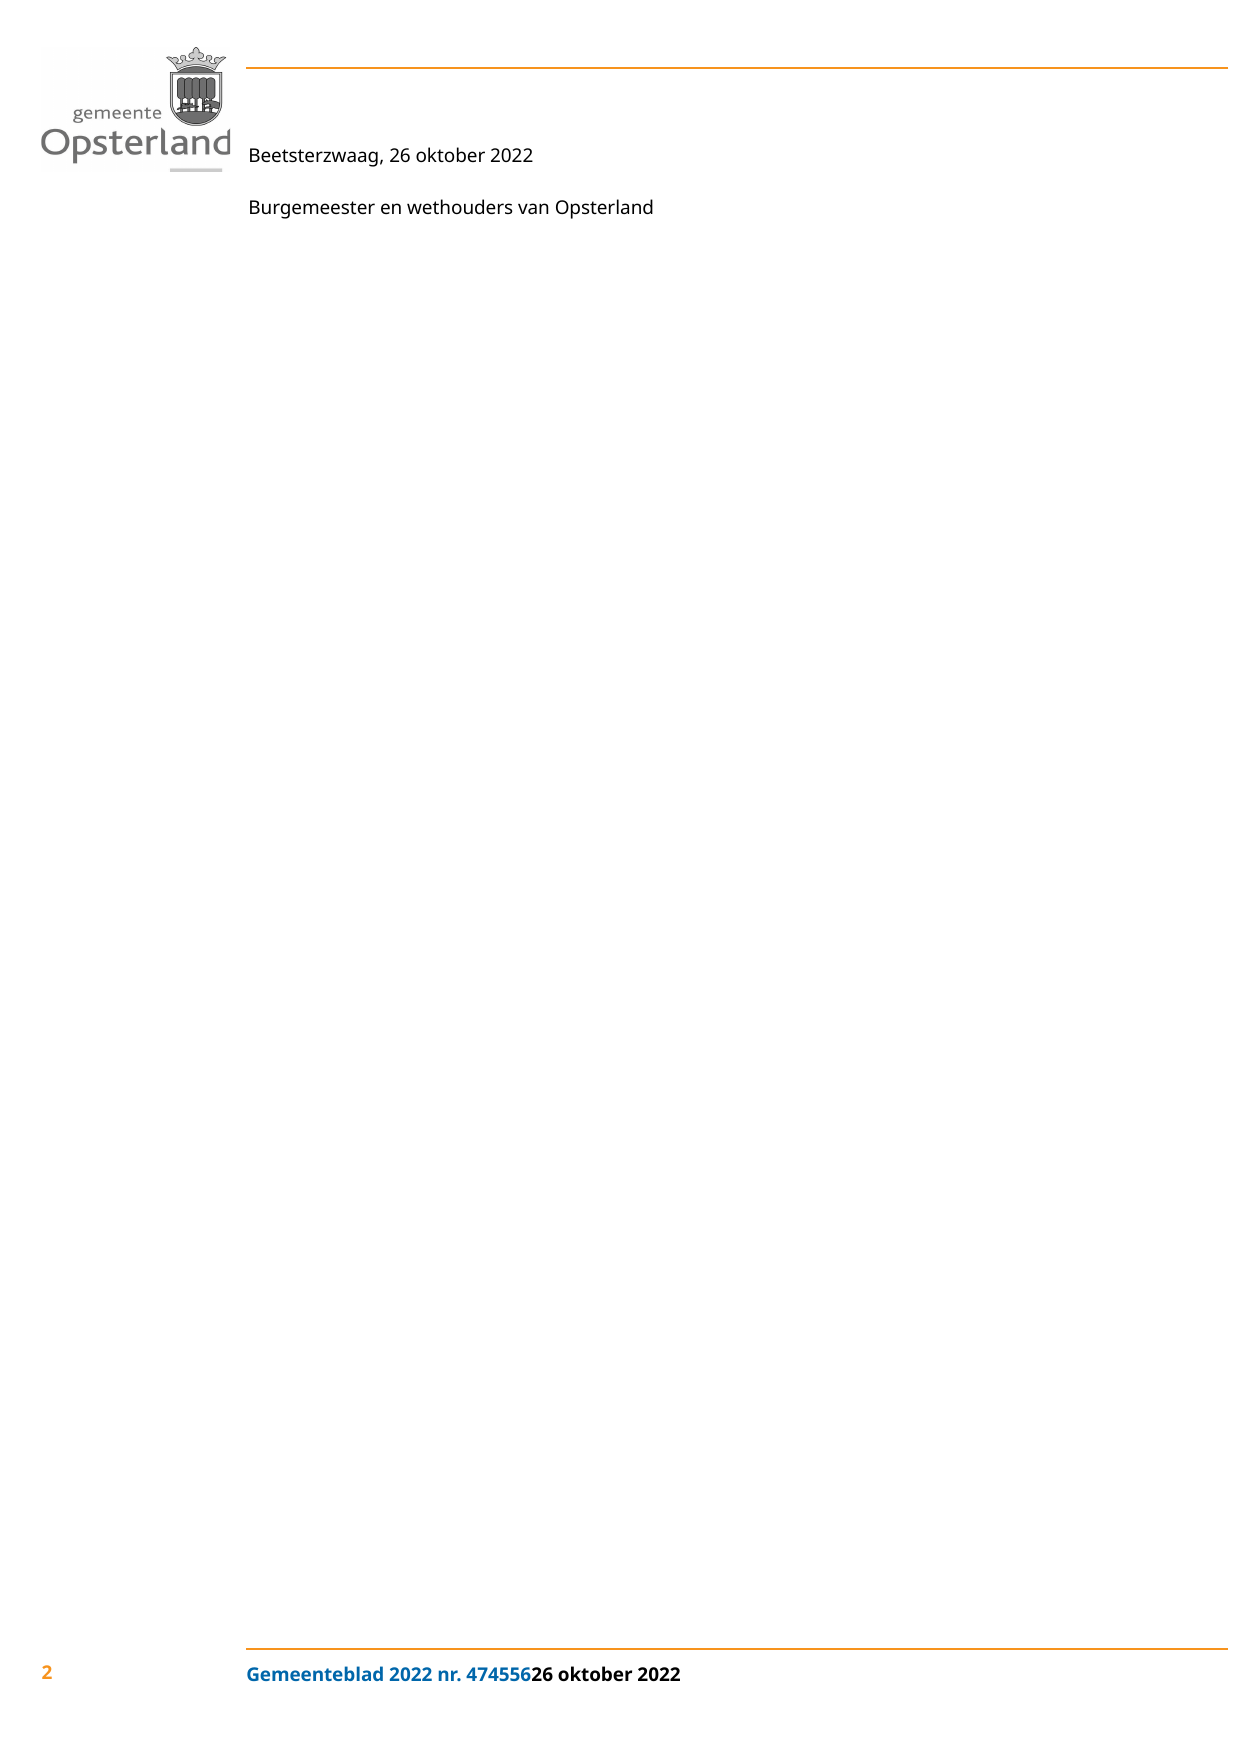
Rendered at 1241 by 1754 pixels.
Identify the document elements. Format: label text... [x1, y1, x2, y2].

text Beetsterzwaag, 26 oktober 2022 [248, 143, 1152, 168]
picture [41, 47, 231, 172]
text Burgemeester en wethouders van Opsterland [248, 194, 1152, 220]
